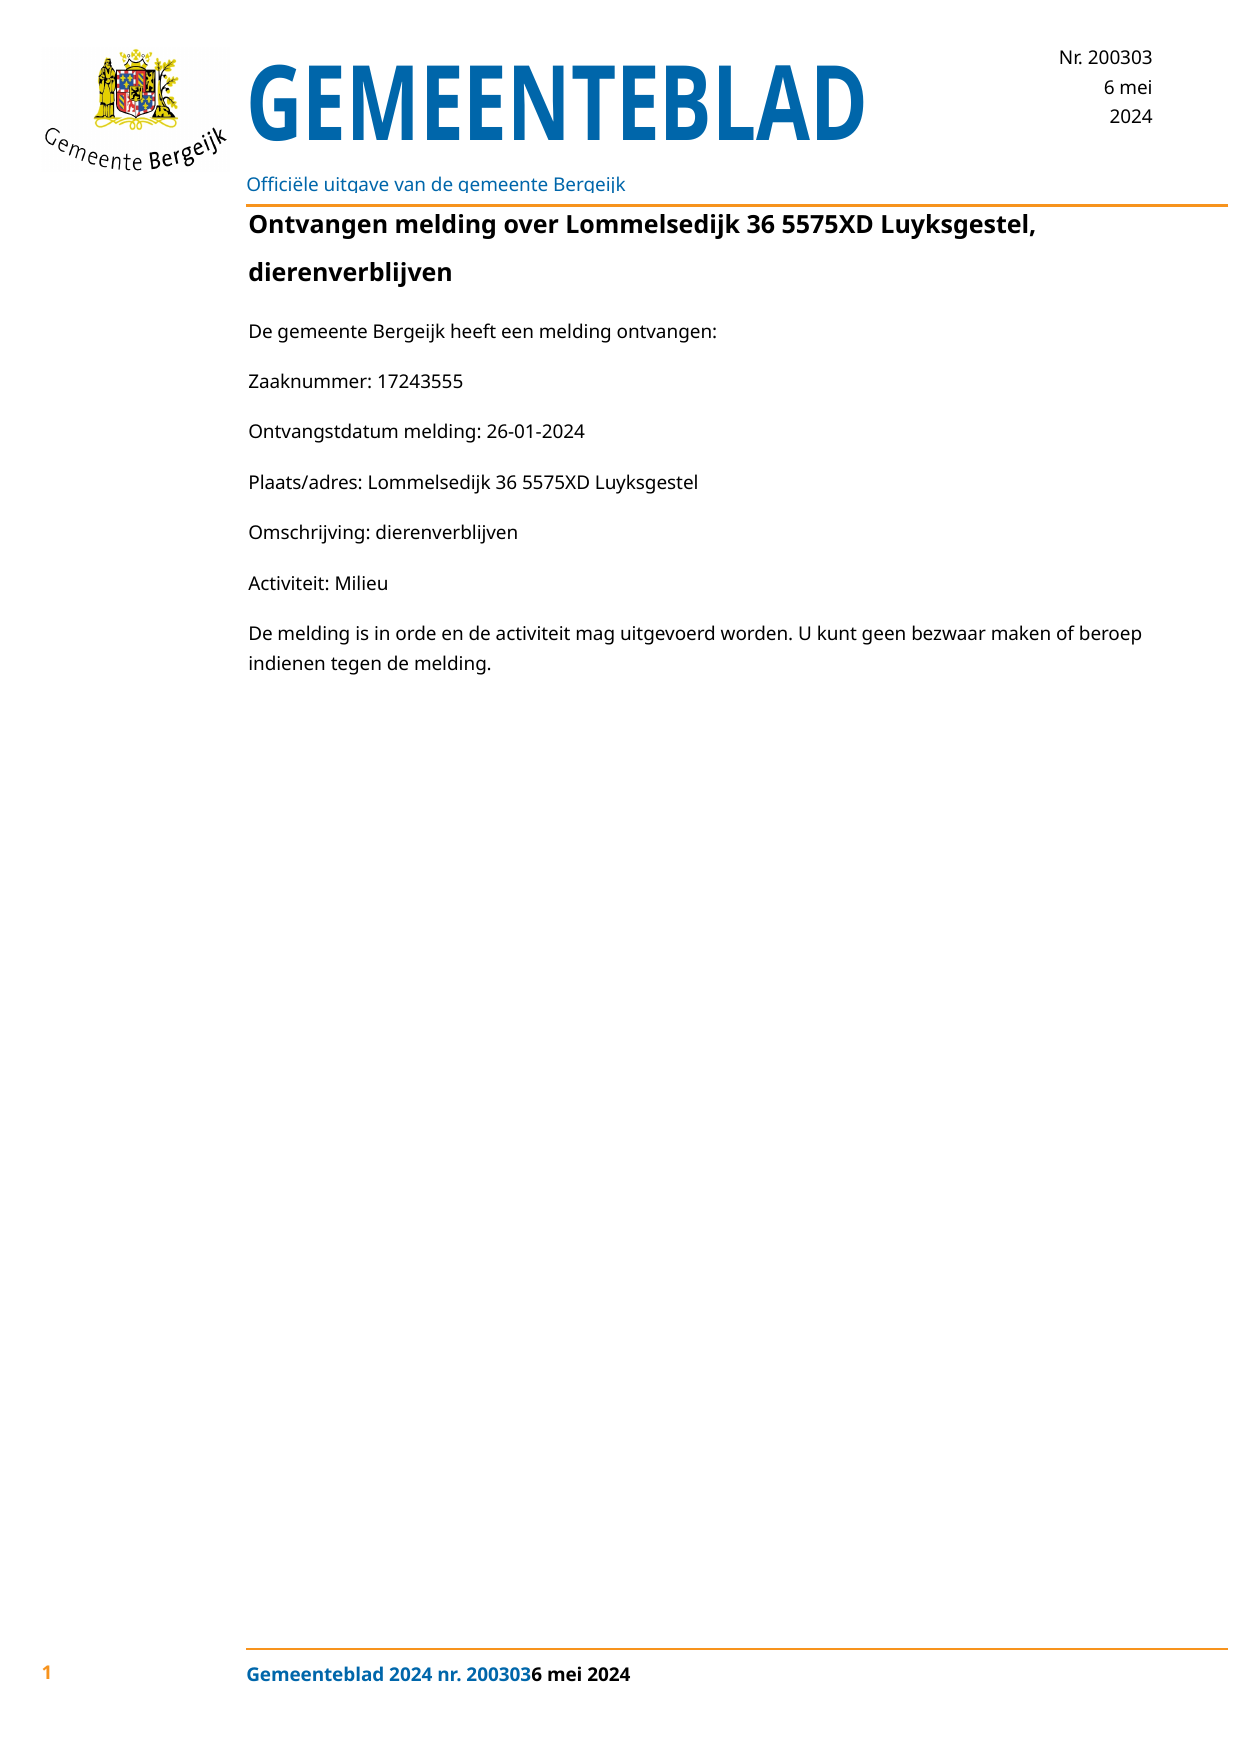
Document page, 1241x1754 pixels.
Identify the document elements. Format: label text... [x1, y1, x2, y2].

text Plaats/adres: Lommelsedijk 36 5575XD Luyksgestel [248, 469, 1152, 495]
text Ontvangen melding over Lommelsedijk 36 5575XD Luyksgestel, dierenverblijven [248, 207, 1152, 288]
text Omschrijving: dierenverblijven [248, 519, 1152, 545]
text De gemeente Bergeijk heeft een melding ontvangen: [248, 318, 1152, 344]
text Ontvangstdatum melding: 26-01-2024 [248, 419, 1152, 444]
picture [41, 47, 231, 172]
text Activiteit: Milieu [248, 570, 1152, 596]
text De melding is in orde en de activiteit mag uitgevoerd worden. U kunt geen bezwaar maken of beroep indienen tegen de melding. [248, 620, 1152, 676]
text Zaaknummer: 17243555 [248, 368, 1152, 394]
